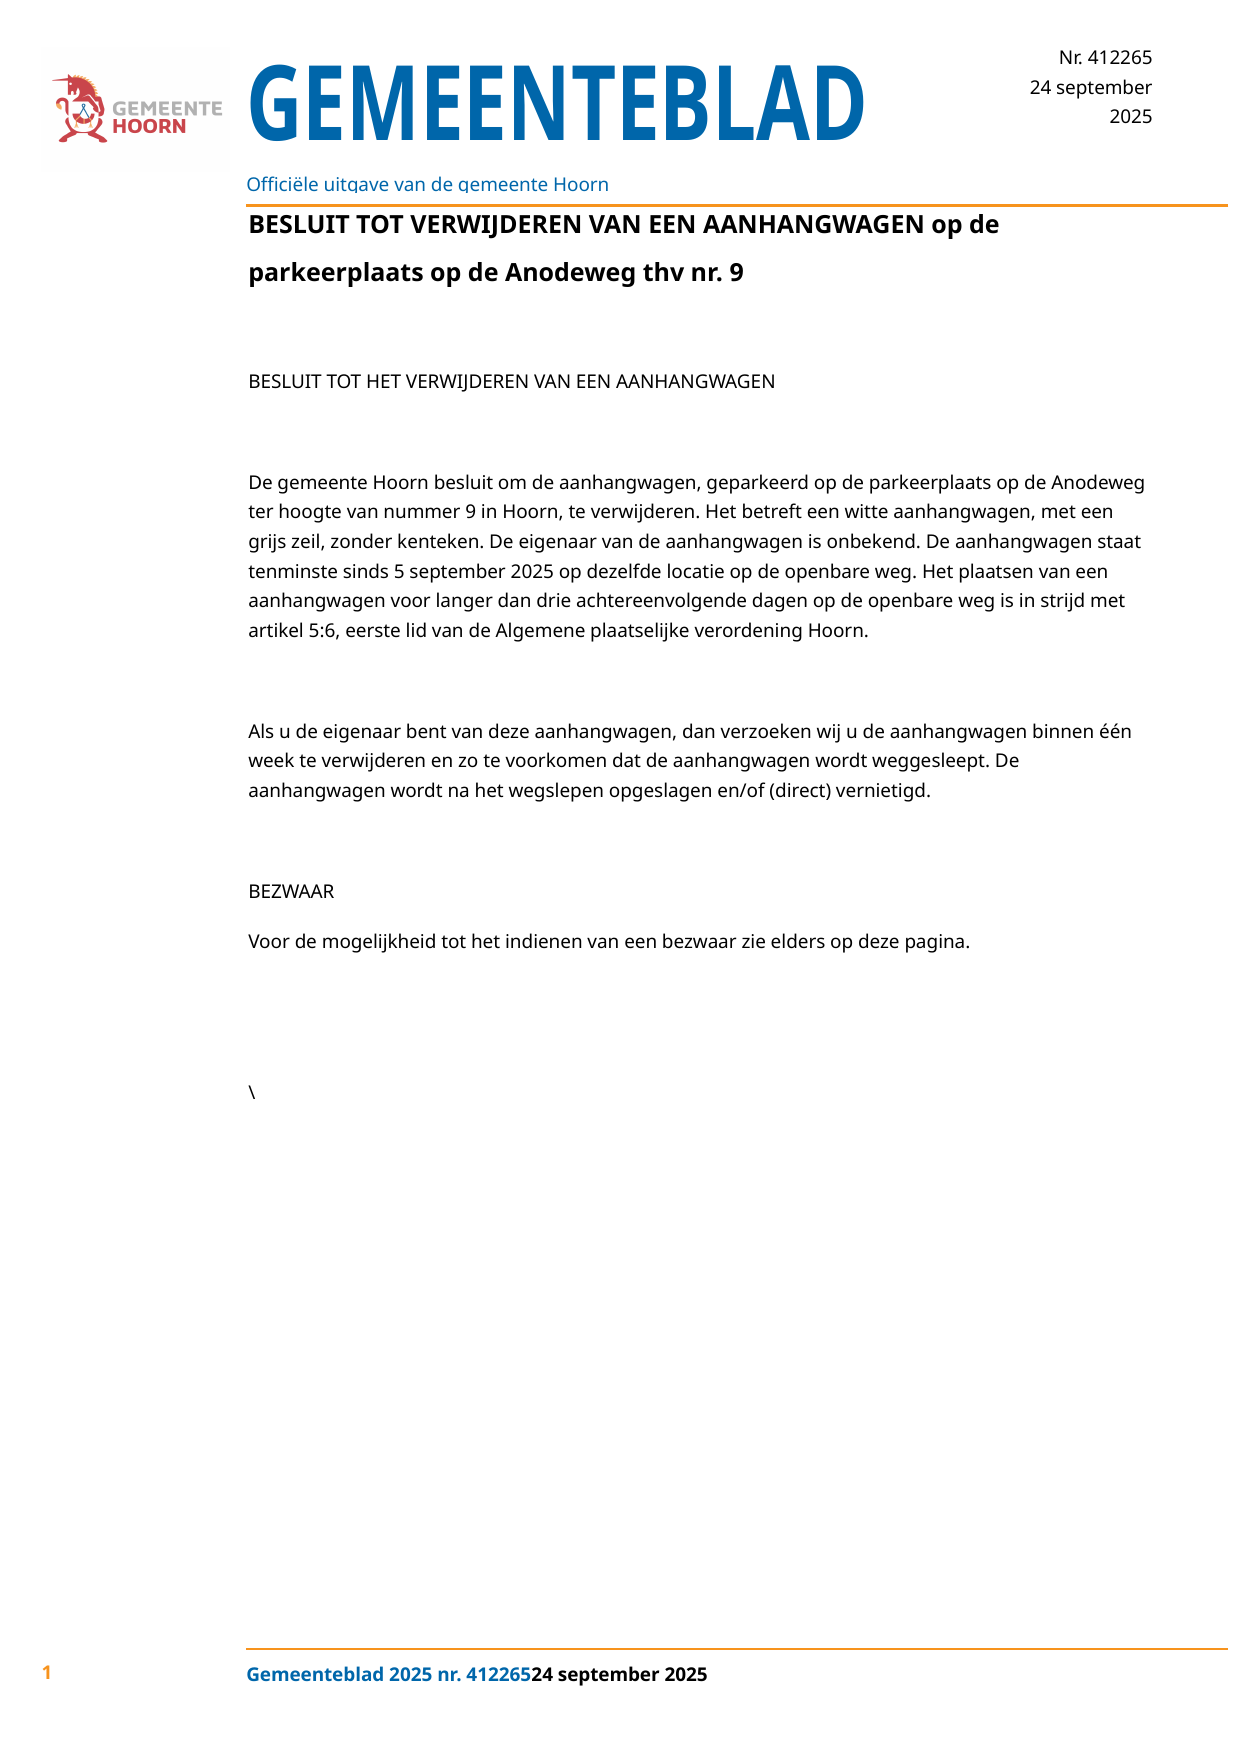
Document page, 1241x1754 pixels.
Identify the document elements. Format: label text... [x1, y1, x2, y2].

text Voor de mogelijkheid tot het indienen van een bezwaar zie elders op deze pagina. [248, 928, 1152, 954]
text BEZWAAR [248, 878, 1152, 904]
text BESLUIT TOT VERWIJDEREN VAN EEN AANHANGWAGEN op de parkeerplaats op de Anodeweg thv nr. 9 [248, 207, 1152, 288]
text De gemeente Hoorn besluit om de aanhangwagen, geparkeerd op de parkeerplaats op de Anodeweg ter hoogte van nummer 9 in Hoorn, te verwijderen. Het betreft een witte aanhangwagen, met een grijs zeil, zonder kenteken. De eigenaar van de aanhangwagen is onbekend. De aanhangwagen staat tenminste sinds 5 september 2025 op dezelfde locatie op de openbare weg. Het plaatsen van een aanhangwagen voor langer dan drie achtereenvolgende dagen op de openbare weg is in strijd met artikel 5:6, eerste lid van de Algemene plaatselijke verordening Hoorn. [248, 469, 1152, 643]
text Als u de eigenaar bent van deze aanhangwagen, dan verzoeken wij u de aanhangwagen binnen één week te verwijderen en zo te voorkomen dat de aanhangwagen wordt weggesleept. De aanhangwagen wordt na het wegslepen opgeslagen en/of (direct) vernietigd. [248, 718, 1152, 803]
text BESLUIT TOT HET VERWIJDEREN VAN EEN AANHANGWAGEN [248, 368, 1152, 394]
text \ [248, 1079, 1152, 1105]
picture [41, 47, 231, 172]
